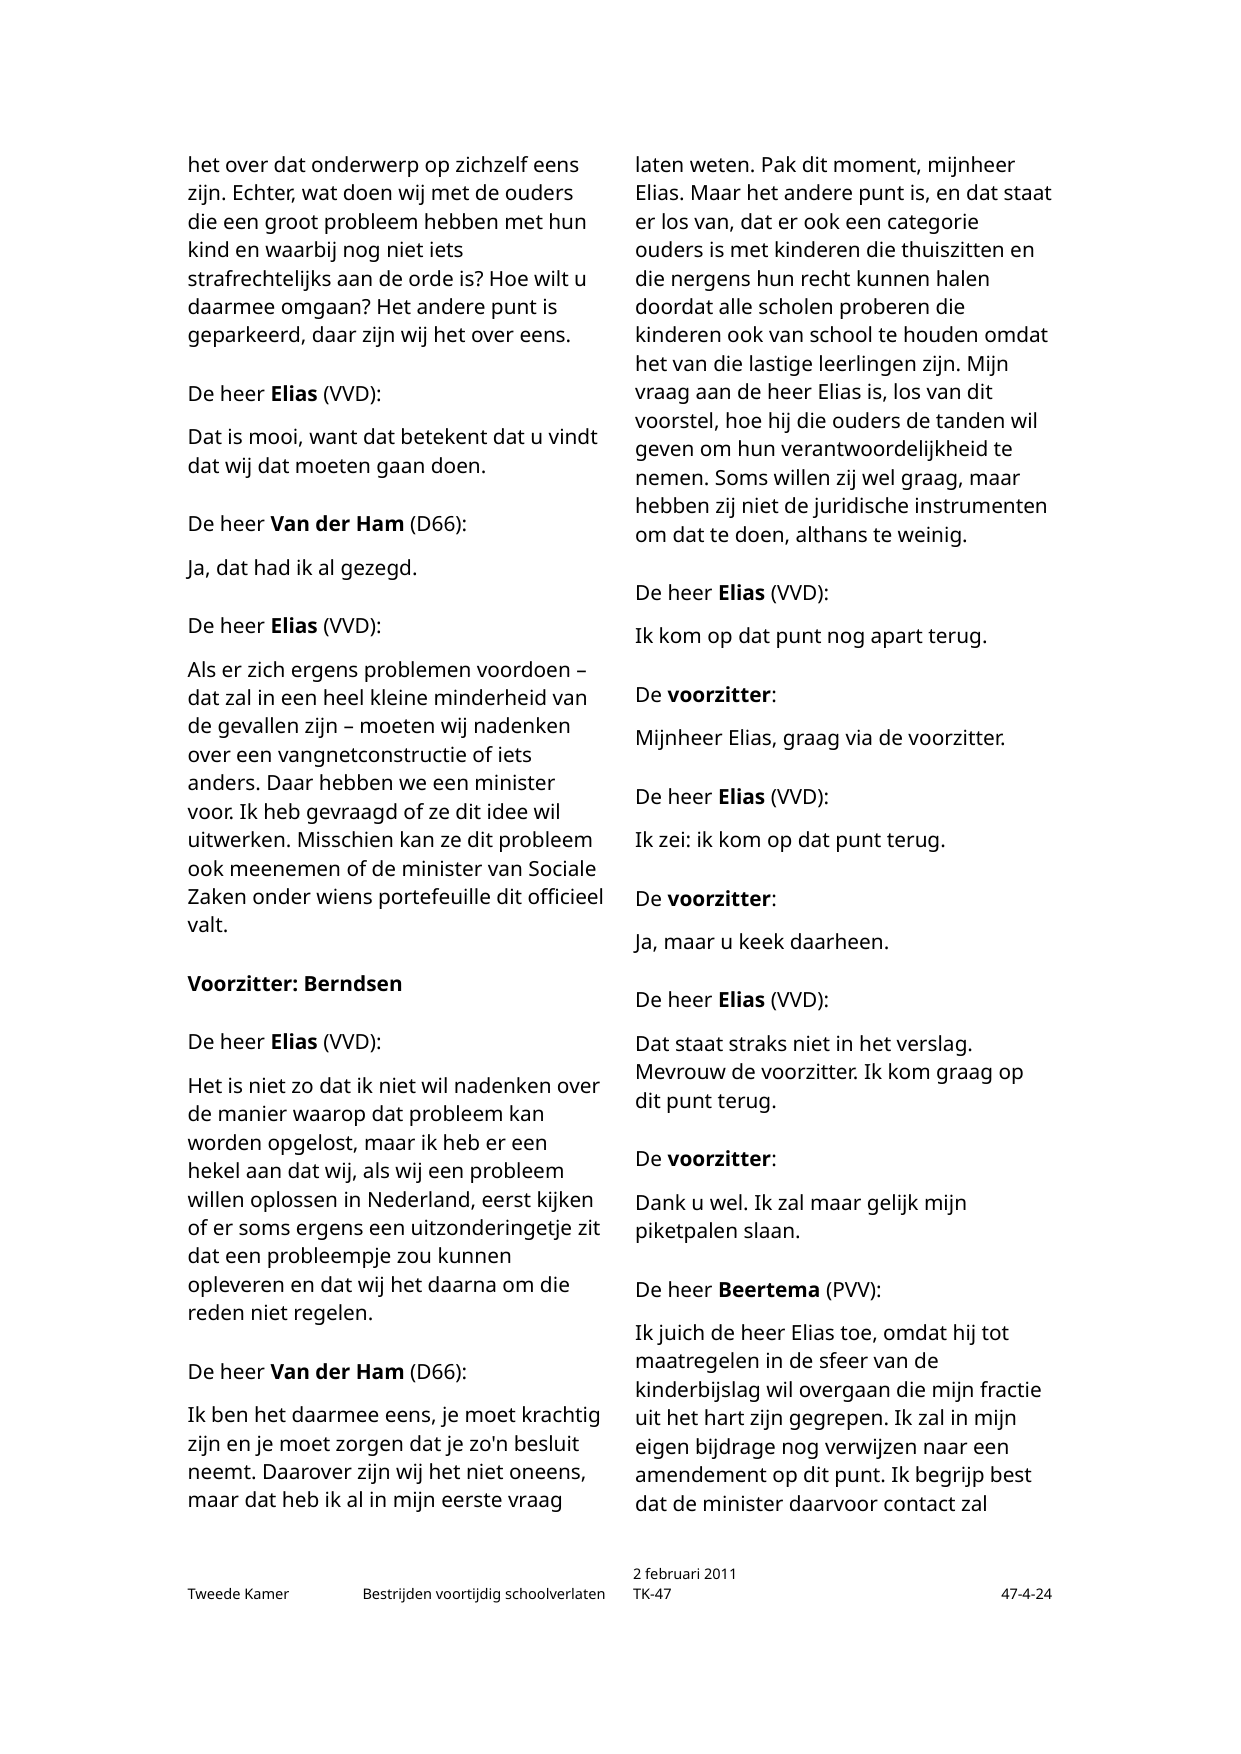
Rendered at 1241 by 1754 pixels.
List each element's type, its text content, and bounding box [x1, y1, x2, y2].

text De heer Beertema (PVV): [635, 1275, 1053, 1303]
text Ja, maar u keek daarheen. [635, 927, 1053, 956]
text De heer Elias (VVD): [635, 782, 1053, 810]
text Ik zei: ik kom op dat punt terug. [635, 825, 1053, 854]
text De voorzitter: [635, 1144, 1053, 1173]
text Voorzitter: Berndsen [187, 969, 605, 997]
text Dat is mooi, want dat betekent dat u vindt dat wij dat moeten gaan doen. [187, 422, 605, 479]
text Dank u wel. Ik zal maar gelijk mijn piketpalen slaan. [635, 1188, 1053, 1245]
text Mijnheer Elias, graag via de voorzitter. [635, 723, 1053, 752]
text Ik kom op dat punt nog apart terug. [635, 622, 1053, 650]
text Ik juich de heer Elias toe, omdat hij tot maatregelen in de sfeer van de kinderbijslag wil overgaan die mijn fractie uit het hart zijn gegrepen. Ik zal in mijn eigen bijdrage nog verwijzen naar een amendement op dit punt. Ik begrijp best dat de minister daarvoor contact zal [635, 1318, 1053, 1517]
text De heer Elias (VVD): [635, 578, 1053, 607]
text De voorzitter: [635, 884, 1053, 912]
text De heer Elias (VVD): [187, 611, 605, 640]
text De heer Elias (VVD): [635, 986, 1053, 1014]
text Het is niet zo dat ik niet wil nadenken over de manier waarop dat probleem kan worden opgelost, maar ik heb er een hekel aan dat wij, als wij een probleem willen oplossen in Nederland, eerst kijken of er soms ergens een uitzonderingetje zit dat een probleempje zou kunnen opleveren en dat wij het daarna om die reden niet regelen. [187, 1071, 605, 1327]
text Ik ben het daarmee eens, je moet krachtig zijn en je moet zorgen dat je zo'n besluit neemt. Daarover zijn wij het niet oneens, maar dat heb ik al in mijn eerste vraag [187, 1400, 605, 1514]
text De voorzitter: [635, 680, 1053, 708]
text De heer Elias (VVD): [187, 1027, 605, 1056]
text laten weten. Pak dit moment, mijnheer Elias. Maar het andere punt is, en dat staat er los van, dat er ook een categorie ouders is met kinderen die thuiszitten en die nergens hun recht kunnen halen doordat alle scholen proberen die kinderen ook van school te houden omdat het van die lastige leerlingen zijn. Mijn vraag aan de heer Elias is, los van dit voorstel, hoe hij die ouders de tanden wil geven om hun verantwoordelijkheid te nemen. Soms willen zij wel graag, maar hebben zij niet de juridische instrumenten om dat te doen, althans te weinig. [635, 150, 1053, 548]
text De heer Van der Ham (D66): [187, 1357, 605, 1385]
text De heer Elias (VVD): [187, 379, 605, 407]
text het over dat onderwerp op zichzelf eens zijn. Echter, wat doen wij met de ouders die een groot probleem hebben met hun kind en waarbij nog niet iets strafrechtelijks aan de orde is? Hoe wilt u daarmee omgaan? Het andere punt is geparkeerd, daar zijn wij het over eens. [187, 150, 605, 349]
text Mevrouw de voorzitter. Ik kom graag op dit punt terug. [635, 1057, 1053, 1114]
text Dat staat straks niet in het verslag. [635, 1029, 1053, 1057]
text De heer Van der Ham (D66): [187, 509, 605, 538]
text Als er zich ergens problemen voordoen – dat zal in een heel kleine minderheid van de gevallen zijn – moeten wij nadenken over een vangnetconstructie of iets anders. Daar hebben we een minister voor. Ik heb gevraagd of ze dit idee wil uitwerken. Misschien kan ze dit probleem ook meenemen of de minister van Sociale Zaken onder wiens portefeuille dit officieel valt. [187, 655, 605, 939]
text Ja, dat had ik al gezegd. [187, 553, 605, 581]
